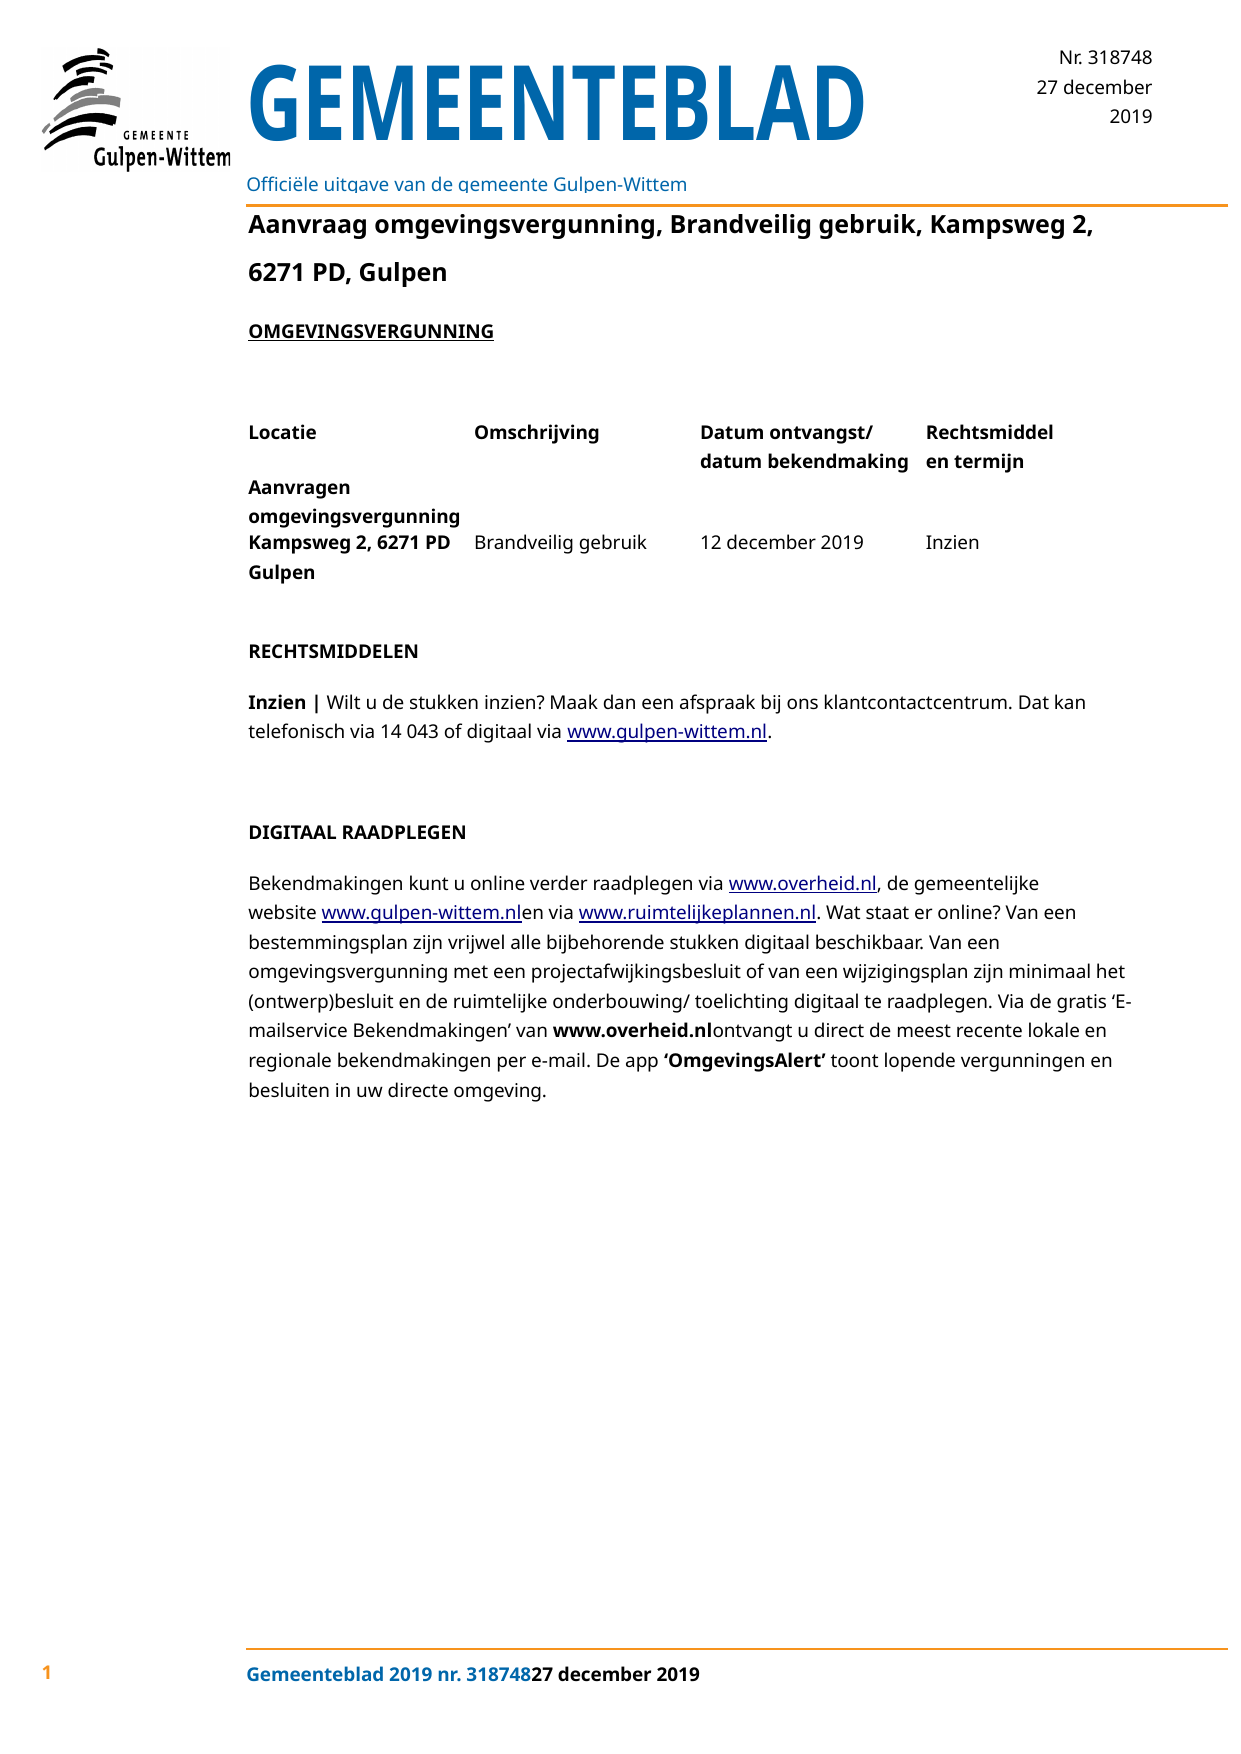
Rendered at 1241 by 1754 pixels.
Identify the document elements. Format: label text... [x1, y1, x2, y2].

text DIGITAAL RAADPLEGEN [248, 819, 1152, 845]
table_header Rechtsmiddel en termijn [926, 419, 1152, 474]
table_cell [926, 474, 1152, 529]
text Aanvraag omgevingsvergunning, Brandveilig gebruik, Kampsweg 2, 6271 PD, Gulpen [248, 207, 1152, 288]
table_cell [700, 474, 926, 529]
table_cell Inzien [926, 530, 1152, 585]
table_cell Brandveilig gebruik [474, 530, 700, 585]
table_cell [474, 474, 700, 529]
table_cell Aanvragen omgevingsvergunning [248, 474, 474, 529]
table_header Locatie [248, 419, 474, 474]
text Bekendmakingen kunt u online verder raadplegen via www.overheid.nl, de gemeentelijke website www.gulpen-wittem.nlen via www.ruimtelijkeplannen.nl. Wat staat er online? Van een bestemmingsplan zijn vrijwel alle bijbehorende stukken digitaal beschikbaar. Van een omgevingsvergunning met een projectafwijkingsbesluit of van een wijzigingsplan zijn minimaal het (ontwerp)besluit en de ruimtelijke onderbouwing/ toelichting digitaal te raadplegen. Via de gratis ‘E-mailservice Bekendmakingen’ van www.overheid.nlontvangt u direct de meest recente lokale en regionale bekendmakingen per e-mail. De app ‘OmgevingsAlert’ toont lopende vergunningen en besluiten in uw directe omgeving. [248, 870, 1152, 1102]
text RECHTSMIDDELEN [248, 638, 1152, 664]
table_header Omschrijving [474, 419, 700, 474]
text OMGEVINGSVERGUNNING [248, 318, 1152, 344]
picture [41, 47, 231, 172]
table_cell 12 december 2019 [700, 530, 926, 585]
text Inzien | Wilt u de stukken inzien? Maak dan een afspraak bij ons klantcontactcentrum. Dat kan telefonisch via 14 043 of digitaal via www.gulpen-wittem.nl. [248, 689, 1152, 744]
table_header Datum ontvangst/ datum bekendmaking [700, 419, 926, 474]
table_cell Kampsweg 2, 6271 PD Gulpen [248, 530, 474, 585]
